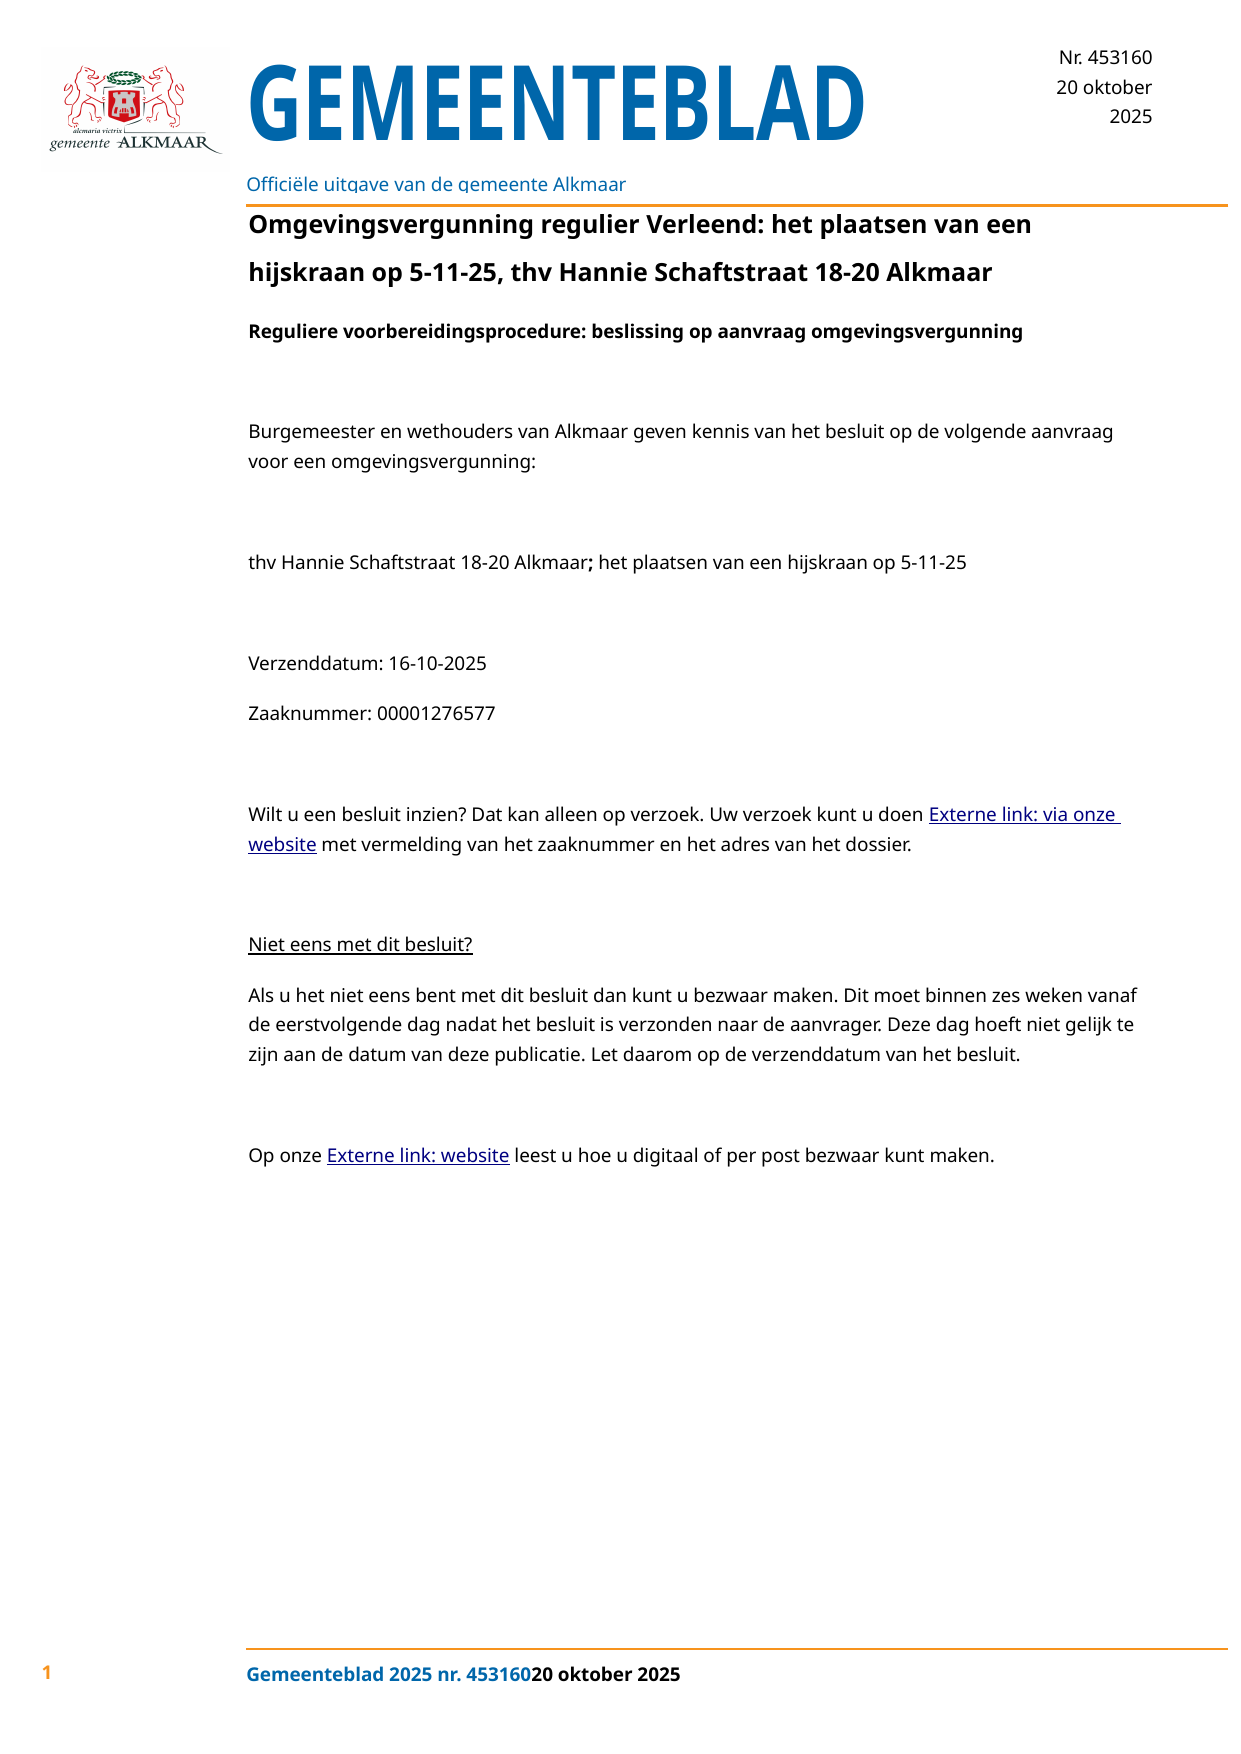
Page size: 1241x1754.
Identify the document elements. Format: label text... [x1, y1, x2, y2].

text Reguliere voorbereidingsprocedure: beslissing op aanvraag omgevingsvergunning [248, 318, 1152, 344]
picture [41, 47, 231, 172]
text Als u het niet eens bent met dit besluit dan kunt u bezwaar maken. Dit moet binnen zes weken vanaf de eerstvolgende dag nadat het besluit is verzonden naar de aanvrager. Deze dag hoeft niet gelijk te zijn aan de datum van deze publicatie. Let daarom op de verzenddatum van het besluit. [248, 982, 1152, 1067]
text Burgemeester en wethouders van Alkmaar geven kennis van het besluit op de volgende aanvraag voor een omgevingsvergunning: [248, 419, 1152, 474]
text Zaaknummer: 00001276577 [248, 700, 1152, 726]
text Wilt u een besluit inzien? Dat kan alleen op verzoek. Uw verzoek kunt u doen Externe link: via onze website met vermelding van het zaaknummer en het adres van het dossier. [248, 801, 1152, 857]
text Verzenddatum: 16-10-2025 [248, 650, 1152, 676]
text thv Hannie Schaftstraat 18-20 Alkmaar; het plaatsen van een hijskraan op 5-11-25 [248, 549, 1152, 575]
text Niet eens met dit besluit? [248, 932, 1152, 957]
text Omgevingsvergunning regulier Verleend: het plaatsen van een hijskraan op 5-11-25, thv Hannie Schaftstraat 18-20 Alkmaar [248, 207, 1152, 288]
text Op onze Externe link: website leest u hoe u digitaal of per post bezwaar kunt maken. [248, 1142, 1152, 1168]
